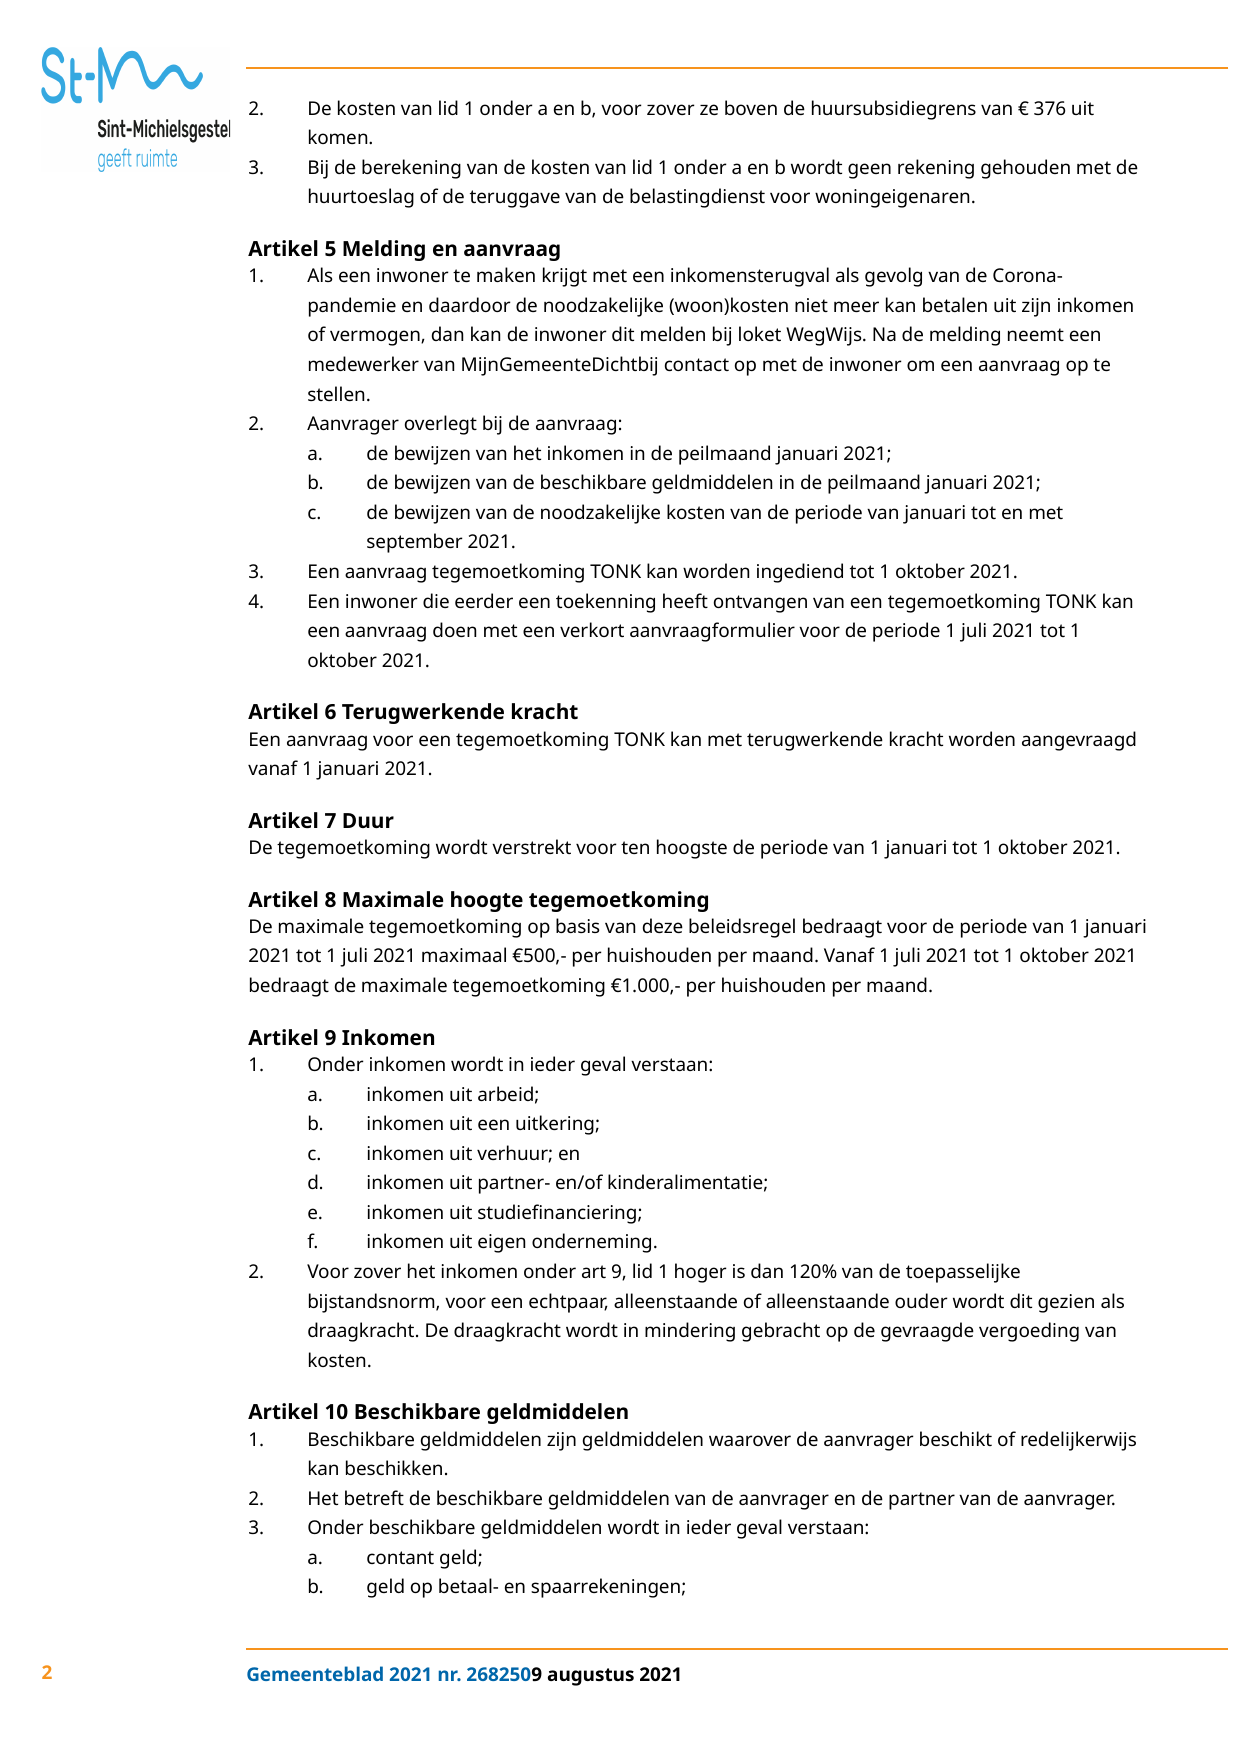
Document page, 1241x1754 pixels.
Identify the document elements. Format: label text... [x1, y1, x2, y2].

list Het betreft de beschikbare geldmiddelen van de aanvrager en de partner van de aanvrager. [248, 1485, 1152, 1511]
text Een aanvraag voor een tegemoetkoming TONK kan met terugwerkende kracht worden aangevraagd vanaf 1 januari 2021. [248, 726, 1152, 781]
list Beschikbare geldmiddelen zijn geldmiddelen waarover de aanvrager beschikt of redelijkerwijs kan beschikken. [248, 1426, 1152, 1481]
list Onder inkomen wordt in ieder geval verstaan: [248, 1051, 1152, 1077]
text Artikel 9 Inkomen [248, 1023, 1152, 1051]
list inkomen uit een uitkering; [307, 1110, 1152, 1136]
list Aanvrager overlegt bij de aanvraag: [248, 410, 1152, 436]
list inkomen uit eigen onderneming. [307, 1229, 1152, 1254]
list de bewijzen van de beschikbare geldmiddelen in de peilmaand januari 2021; [307, 469, 1152, 495]
list inkomen uit verhuur; en [307, 1140, 1152, 1166]
list Een aanvraag tegemoetkoming TONK kan worden ingediend tot 1 oktober 2021. [248, 558, 1152, 584]
list de bewijzen van de noodzakelijke kosten van de periode van januari tot en met september 2021. [307, 499, 1152, 554]
text Artikel 8 Maximale hoogte tegemoetkoming [248, 885, 1152, 913]
picture [41, 47, 231, 172]
list Als een inwoner te maken krijgt met een inkomensterugval als gevolg van de Corona-pandemie en daardoor de noodzakelijke (woon)kosten niet meer kan betalen uit zijn inkomen of vermogen, dan kan de inwoner dit melden bij loket WegWijs. Na de melding neemt een medewerker van MijnGemeenteDichtbij contact op met de inwoner om een aanvraag op te stellen. [248, 262, 1152, 406]
list Onder beschikbare geldmiddelen wordt in ieder geval verstaan: [248, 1514, 1152, 1540]
text De maximale tegemoetkoming op basis van deze beleidsregel bedraagt voor de periode van 1 januari 2021 tot 1 juli 2021 maximaal €500,- per huishouden per maand. Vanaf 1 juli 2021 tot 1 oktober 2021 bedraagt de maximale tegemoetkoming €1.000,- per huishouden per maand. [248, 913, 1152, 998]
list inkomen uit studiefinanciering; [307, 1199, 1152, 1225]
list Bij de berekening van de kosten van lid 1 onder a en b wordt geen rekening gehouden met de huurtoeslag of de teruggave van de belastingdienst voor woningeigenaren. [248, 154, 1152, 209]
list geld op betaal- en spaarrekeningen; [307, 1574, 1152, 1599]
text Artikel 10 Beschikbare geldmiddelen [248, 1397, 1152, 1426]
text Artikel 5 Melding en aanvraag [248, 234, 1152, 262]
list Voor zover het inkomen onder art 9, lid 1 hoger is dan 120% van de toepasselijke bijstandsnorm, voor een echtpaar, alleenstaande of alleenstaande ouder wordt dit gezien als draagkracht. De draagkracht wordt in mindering gebracht op de gevraagde vergoeding van kosten. [248, 1258, 1152, 1373]
list De kosten van lid 1 onder a en b, voor zover ze boven de huursubsidiegrens van € 376 uit komen. [248, 95, 1152, 150]
list inkomen uit arbeid; [307, 1081, 1152, 1106]
text De tegemoetkoming wordt verstrekt voor ten hoogste de periode van 1 januari tot 1 oktober 2021. [248, 834, 1152, 860]
list inkomen uit partner- en/of kinderalimentatie; [307, 1169, 1152, 1195]
list Een inwoner die eerder een toekenning heeft ontvangen van een tegemoetkoming TONK kan een aanvraag doen met een verkort aanvraagformulier voor de periode 1 juli 2021 tot 1 oktober 2021. [248, 588, 1152, 673]
text Artikel 7 Duur [248, 806, 1152, 834]
list contant geld; [307, 1544, 1152, 1570]
text Artikel 6 Terugwerkende kracht [248, 697, 1152, 726]
list de bewijzen van het inkomen in de peilmaand januari 2021; [307, 440, 1152, 466]
